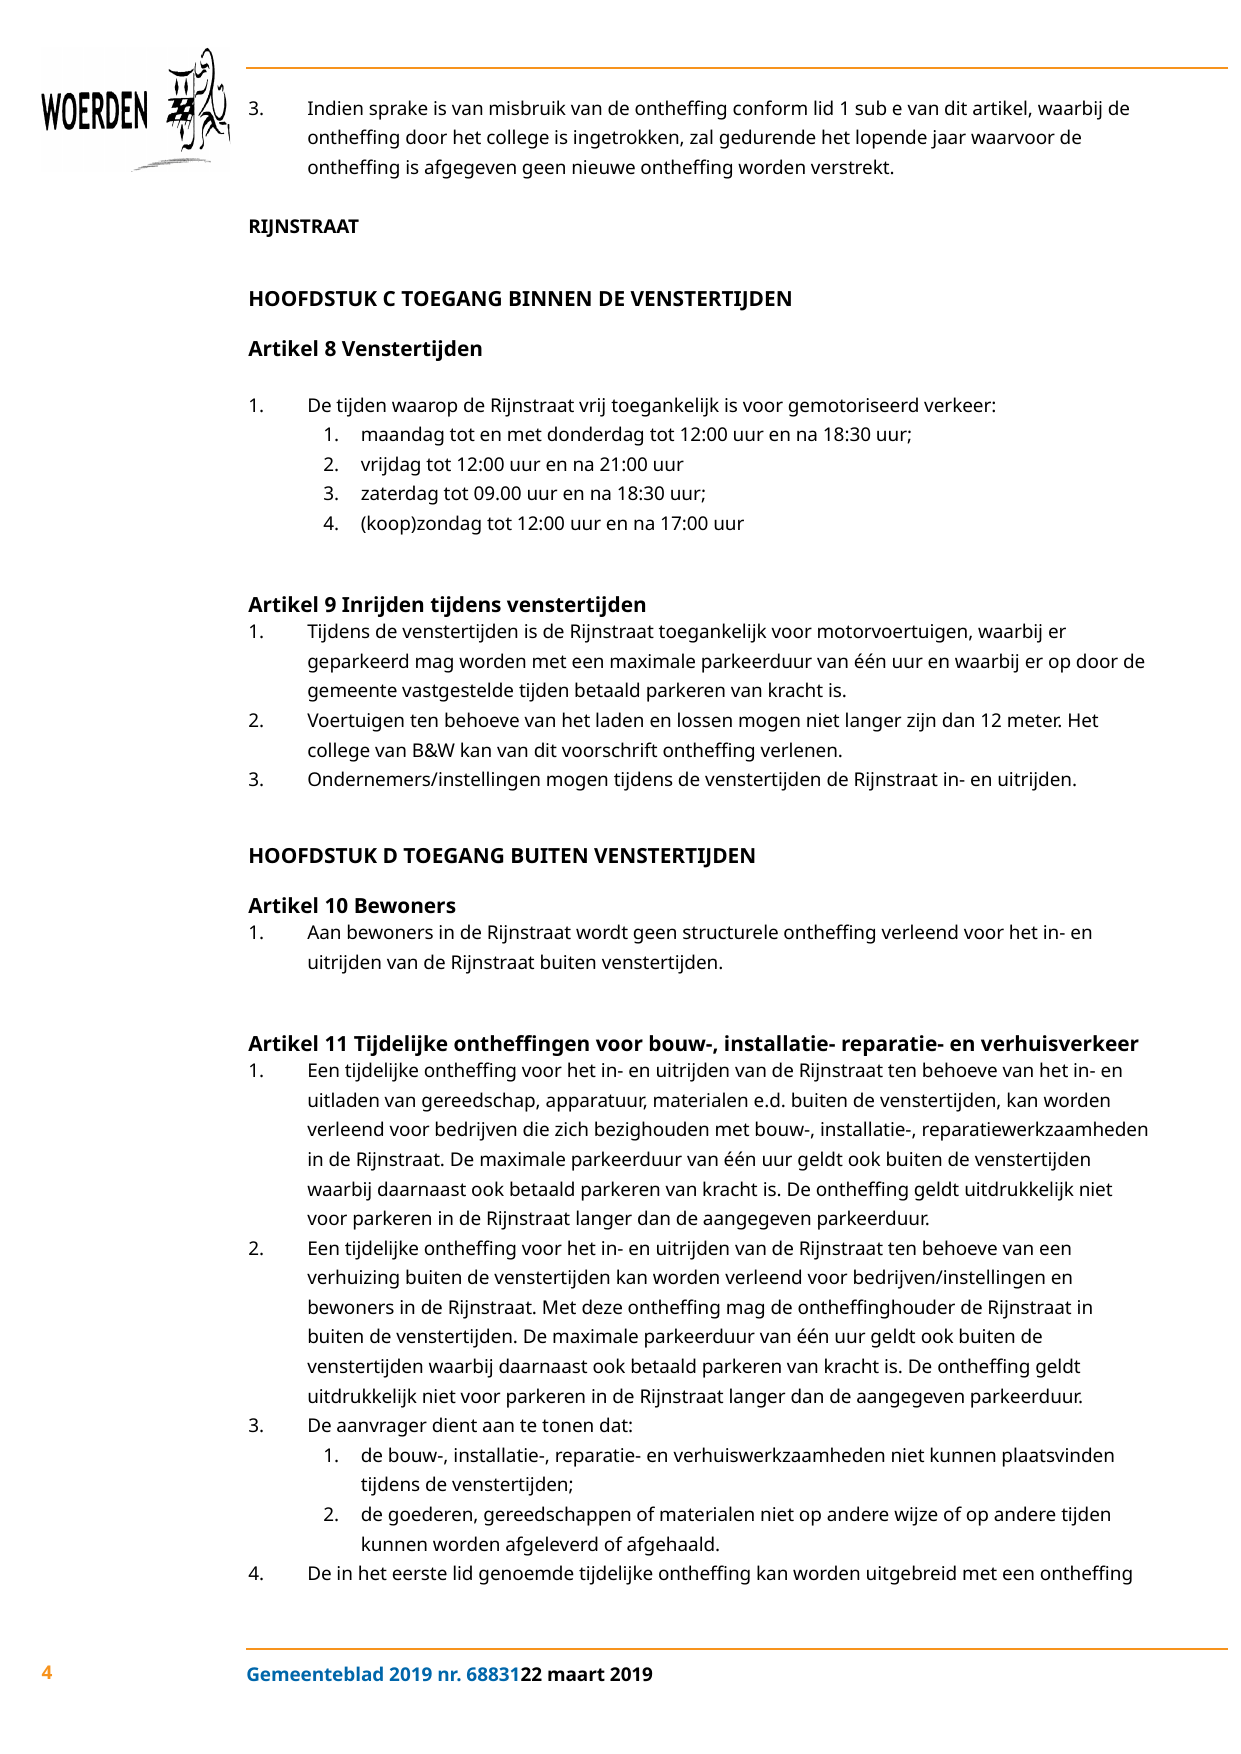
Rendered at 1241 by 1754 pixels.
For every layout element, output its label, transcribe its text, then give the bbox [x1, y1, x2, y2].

text HOOFDSTUK D TOEGANG BUITEN VENSTERTIJDEN [248, 842, 1152, 870]
picture [41, 47, 231, 172]
list Voertuigen ten behoeve van het laden en lossen mogen niet langer zijn dan 12 meter. Het college van B&W kan van dit voorschrift ontheffing verlenen. [248, 707, 1152, 763]
list Ondernemers/instellingen mogen tijdens de venstertijden de Rijnstraat in- en uitrijden. [248, 766, 1152, 792]
text Artikel 9 Inrijden tijdens venstertijden [248, 590, 1152, 618]
text RIJNSTRAAT [248, 213, 1152, 239]
list vrijdag tot 12:00 uur en na 21:00 uur [323, 451, 1152, 477]
list Aan bewoners in de Rijnstraat wordt geen structurele ontheffing verleend voor het in- en uitrijden van de Rijnstraat buiten venstertijden. [248, 919, 1152, 975]
text HOOFDSTUK C TOEGANG BINNEN DE VENSTERTIJDEN [248, 284, 1152, 313]
text Artikel 11 Tijdelijke ontheffingen voor bouw-, installatie- reparatie- en verhuisverkeer [248, 1029, 1152, 1057]
list de bouw-, installatie-, reparatie- en verhuiswerkzaamheden niet kunnen plaatsvinden tijdens de venstertijden; [323, 1442, 1152, 1497]
list Tijdens de venstertijden is de Rijnstraat toegankelijk voor motorvoertuigen, waarbij er geparkeerd mag worden met een maximale parkeerduur van één uur en waarbij er op door de gemeente vastgestelde tijden betaald parkeren van kracht is. [248, 618, 1152, 703]
list Een tijdelijke ontheffing voor het in- en uitrijden van de Rijnstraat ten behoeve van een verhuizing buiten de venstertijden kan worden verleend voor bedrijven/instellingen en bewoners in de Rijnstraat. Met deze ontheffing mag de ontheffinghouder de Rijnstraat in buiten de venstertijden. De maximale parkeerduur van één uur geldt ook buiten de venstertijden waarbij daarnaast ook betaald parkeren van kracht is. De ontheffing geldt uitdrukkelijk niet voor parkeren in de Rijnstraat langer dan de aangegeven parkeerduur. [248, 1235, 1152, 1408]
list de goederen, gereedschappen of materialen niet op andere wijze of op andere tijden kunnen worden afgeleverd of afgehaald. [323, 1501, 1152, 1556]
text Artikel 10 Bewoners [248, 891, 1152, 919]
text Artikel 8 Venstertijden [248, 334, 1152, 362]
list Indien sprake is van misbruik van de ontheffing conform lid 1 sub e van dit artikel, waarbij de ontheffing door het college is ingetrokken, zal gedurende het lopende jaar waarvoor de ontheffing is afgegeven geen nieuwe ontheffing worden verstrekt. [248, 95, 1152, 180]
list Een tijdelijke ontheffing voor het in- en uitrijden van de Rijnstraat ten behoeve van het in- en uitladen van gereedschap, apparatuur, materialen e.d. buiten de venstertijden, kan worden verleend voor bedrijven die zich bezighouden met bouw-, installatie-, reparatiewerkzaamheden in de Rijnstraat. De maximale parkeerduur van één uur geldt ook buiten de venstertijden waarbij daarnaast ook betaald parkeren van kracht is. De ontheffing geldt uitdrukkelijk niet voor parkeren in de Rijnstraat langer dan de aangegeven parkeerduur. [248, 1057, 1152, 1231]
list De aanvrager dient aan te tonen dat: [248, 1412, 1152, 1438]
list zaterdag tot 09.00 uur en na 18:30 uur; [323, 481, 1152, 506]
list De in het eerste lid genoemde tijdelijke ontheffing kan worden uitgebreid met een ontheffing [248, 1560, 1152, 1586]
list maandag tot en met donderdag tot 12:00 uur en na 18:30 uur; [323, 421, 1152, 447]
list De tijden waarop de Rijnstraat vrij toegankelijk is voor gemotoriseerd verkeer: [248, 392, 1152, 417]
list (koop)zondag tot 12:00 uur en na 17:00 uur [323, 510, 1152, 536]
